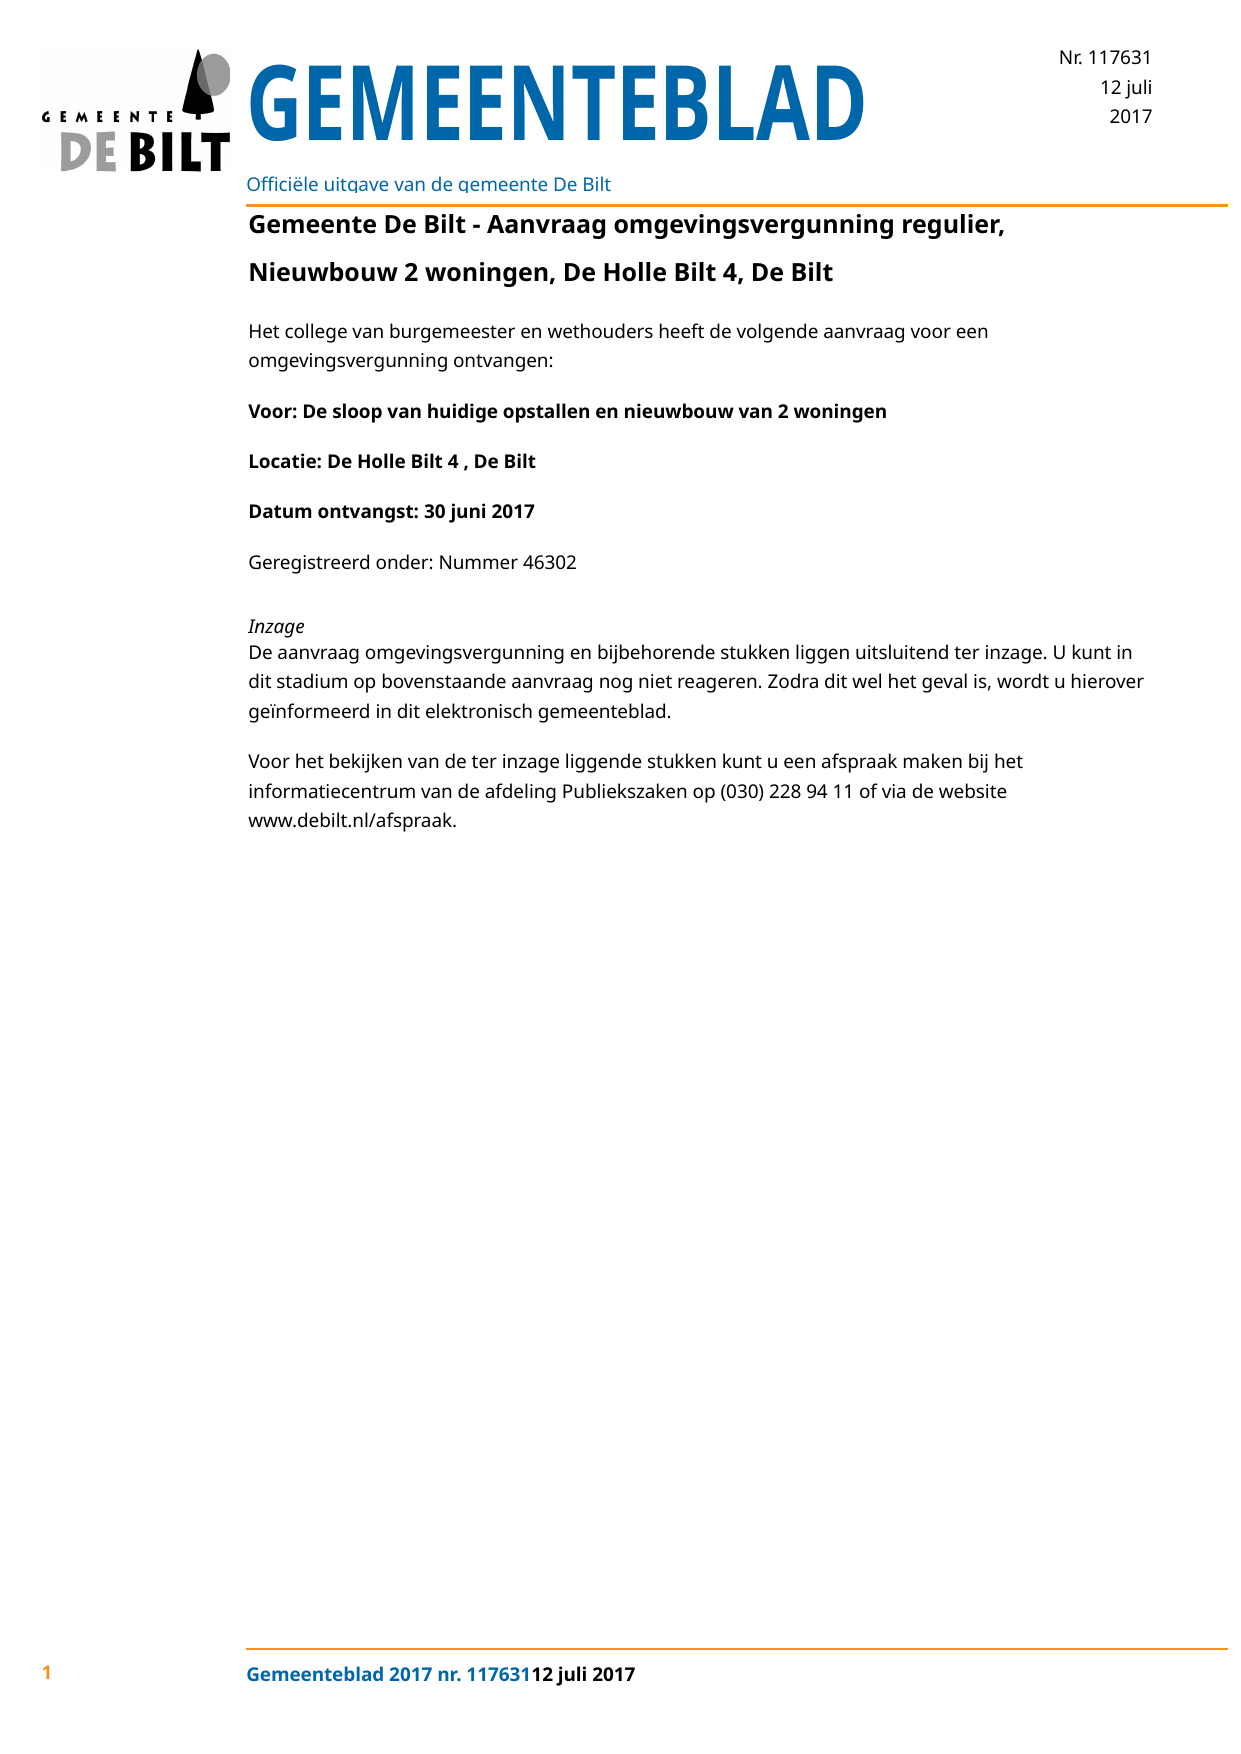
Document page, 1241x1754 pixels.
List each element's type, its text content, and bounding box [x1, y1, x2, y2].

text Datum ontvangst: 30 juni 2017 [248, 499, 1152, 524]
text Het college van burgemeester en wethouders heeft de volgende aanvraag voor een omgevingsvergunning ontvangen: [248, 318, 1152, 373]
text Geregistreerd onder: Nummer 46302 [248, 549, 1152, 575]
text Gemeente De Bilt - Aanvraag omgevingsvergunning regulier, Nieuwbouw 2 woningen, De Holle Bilt 4, De Bilt [248, 207, 1152, 288]
text Voor: De sloop van huidige opstallen en nieuwbouw van 2 woningen [248, 398, 1152, 424]
text De aanvraag omgevingsvergunning en bijbehorende stukken liggen uitsluitend ter inzage. U kunt in dit stadium op bovenstaande aanvraag nog niet reageren. Zodra dit wel het geval is, wordt u hierover geïnformeerd in dit elektronisch gemeenteblad. [248, 639, 1152, 724]
text Locatie: De Holle Bilt 4 , De Bilt [248, 448, 1152, 474]
picture [41, 47, 231, 172]
text Inzage [248, 613, 1152, 639]
text Voor het bekijken van de ter inzage liggende stukken kunt u een afspraak maken bij het informatiecentrum van de afdeling Publiekszaken op (030) 228 94 11 of via de website www.debilt.nl/afspraak. [248, 748, 1152, 833]
